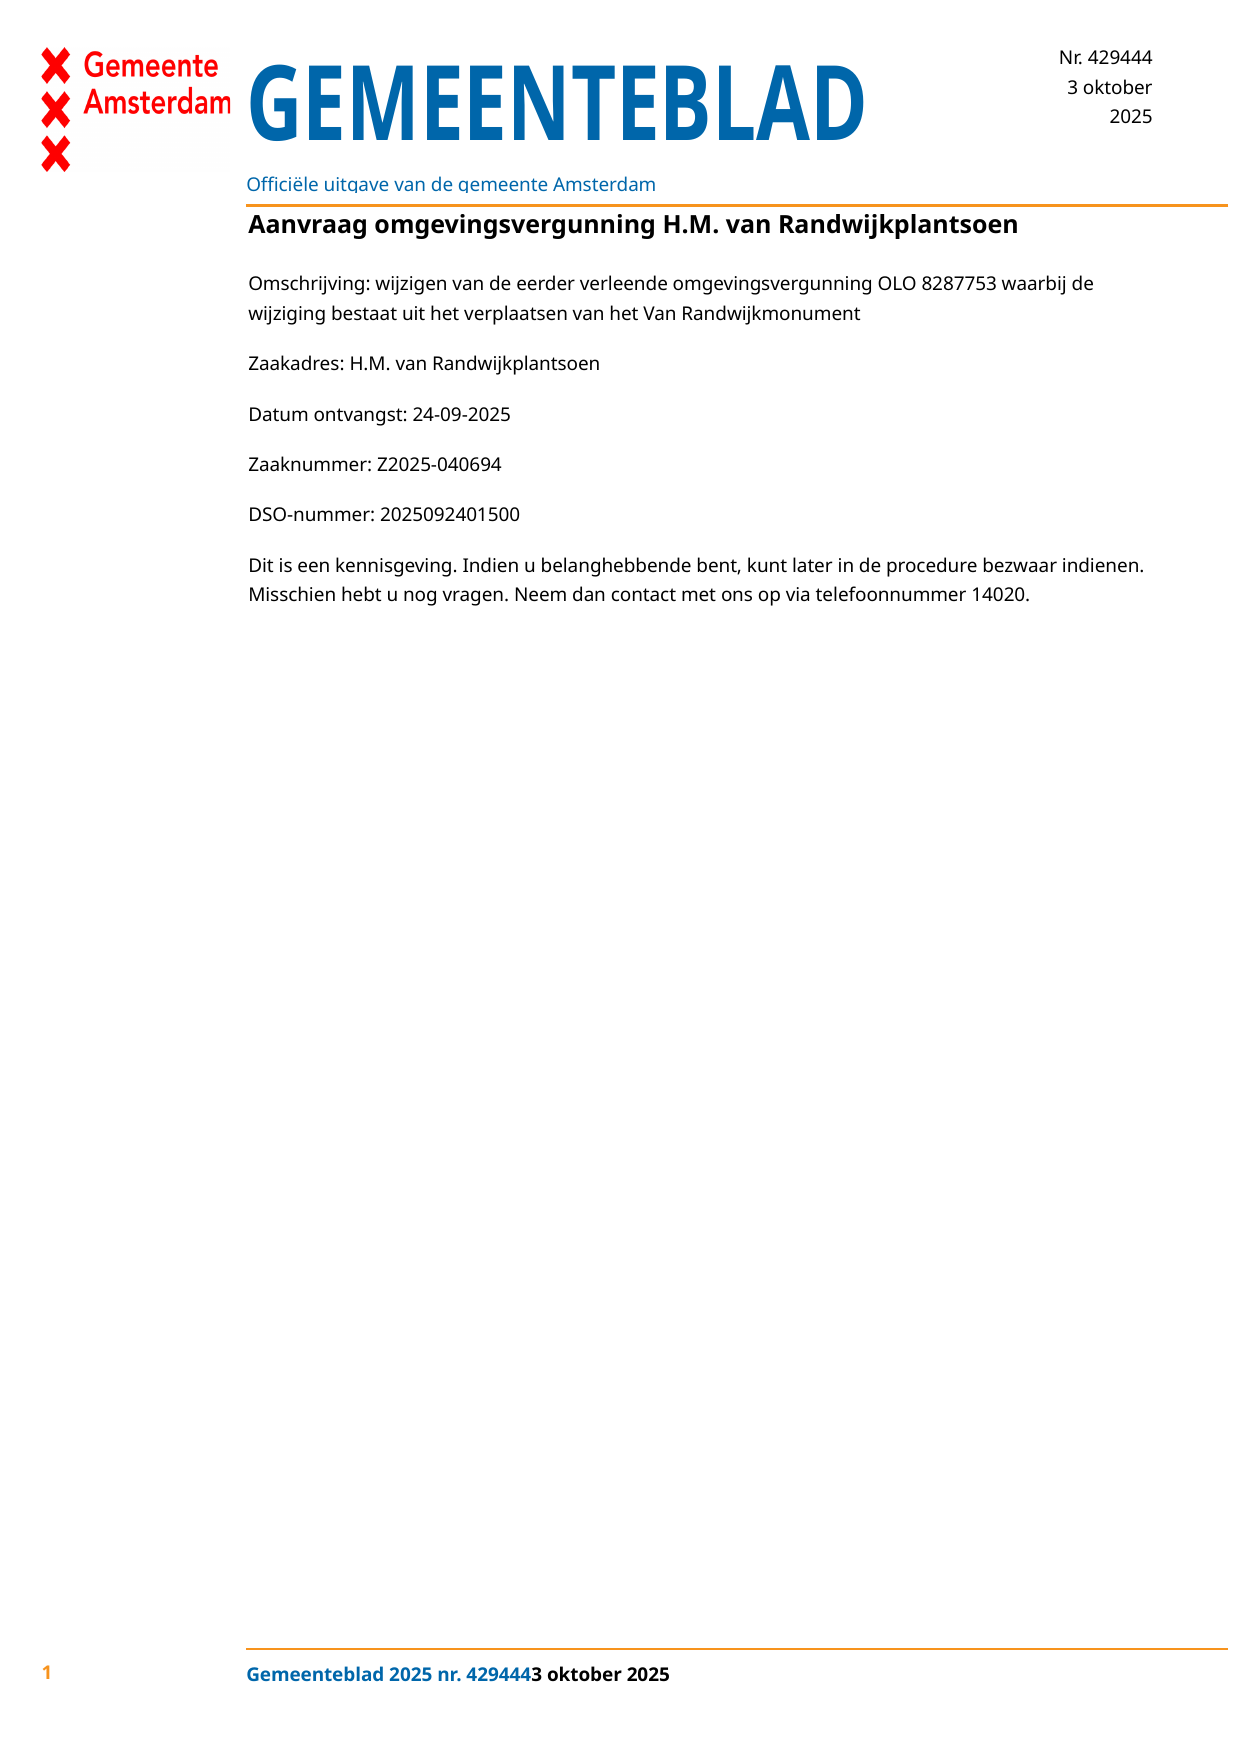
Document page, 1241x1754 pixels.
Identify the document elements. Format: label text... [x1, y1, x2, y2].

text Omschrijving: wijzigen van de eerder verleende omgevingsvergunning OLO 8287753 waarbij de wijziging bestaat uit het verplaatsen van het Van Randwijkmonument [248, 270, 1152, 326]
text Dit is een kennisgeving. Indien u belanghebbende bent, kunt later in de procedure bezwaar indienen. Misschien hebt u nog vragen. Neem dan contact met ons op via telefoonnummer 14020. [248, 552, 1152, 607]
text DSO-nummer: 2025092401500 [248, 502, 1152, 527]
text Zaaknummer: Z2025-040694 [248, 451, 1152, 477]
text Aanvraag omgevingsvergunning H.M. van Randwijkplantsoen [248, 207, 1152, 241]
text Zaakadres: H.M. van Randwijkplantsoen [248, 350, 1152, 376]
text Datum ontvangst: 24-09-2025 [248, 401, 1152, 426]
picture [41, 47, 231, 172]
